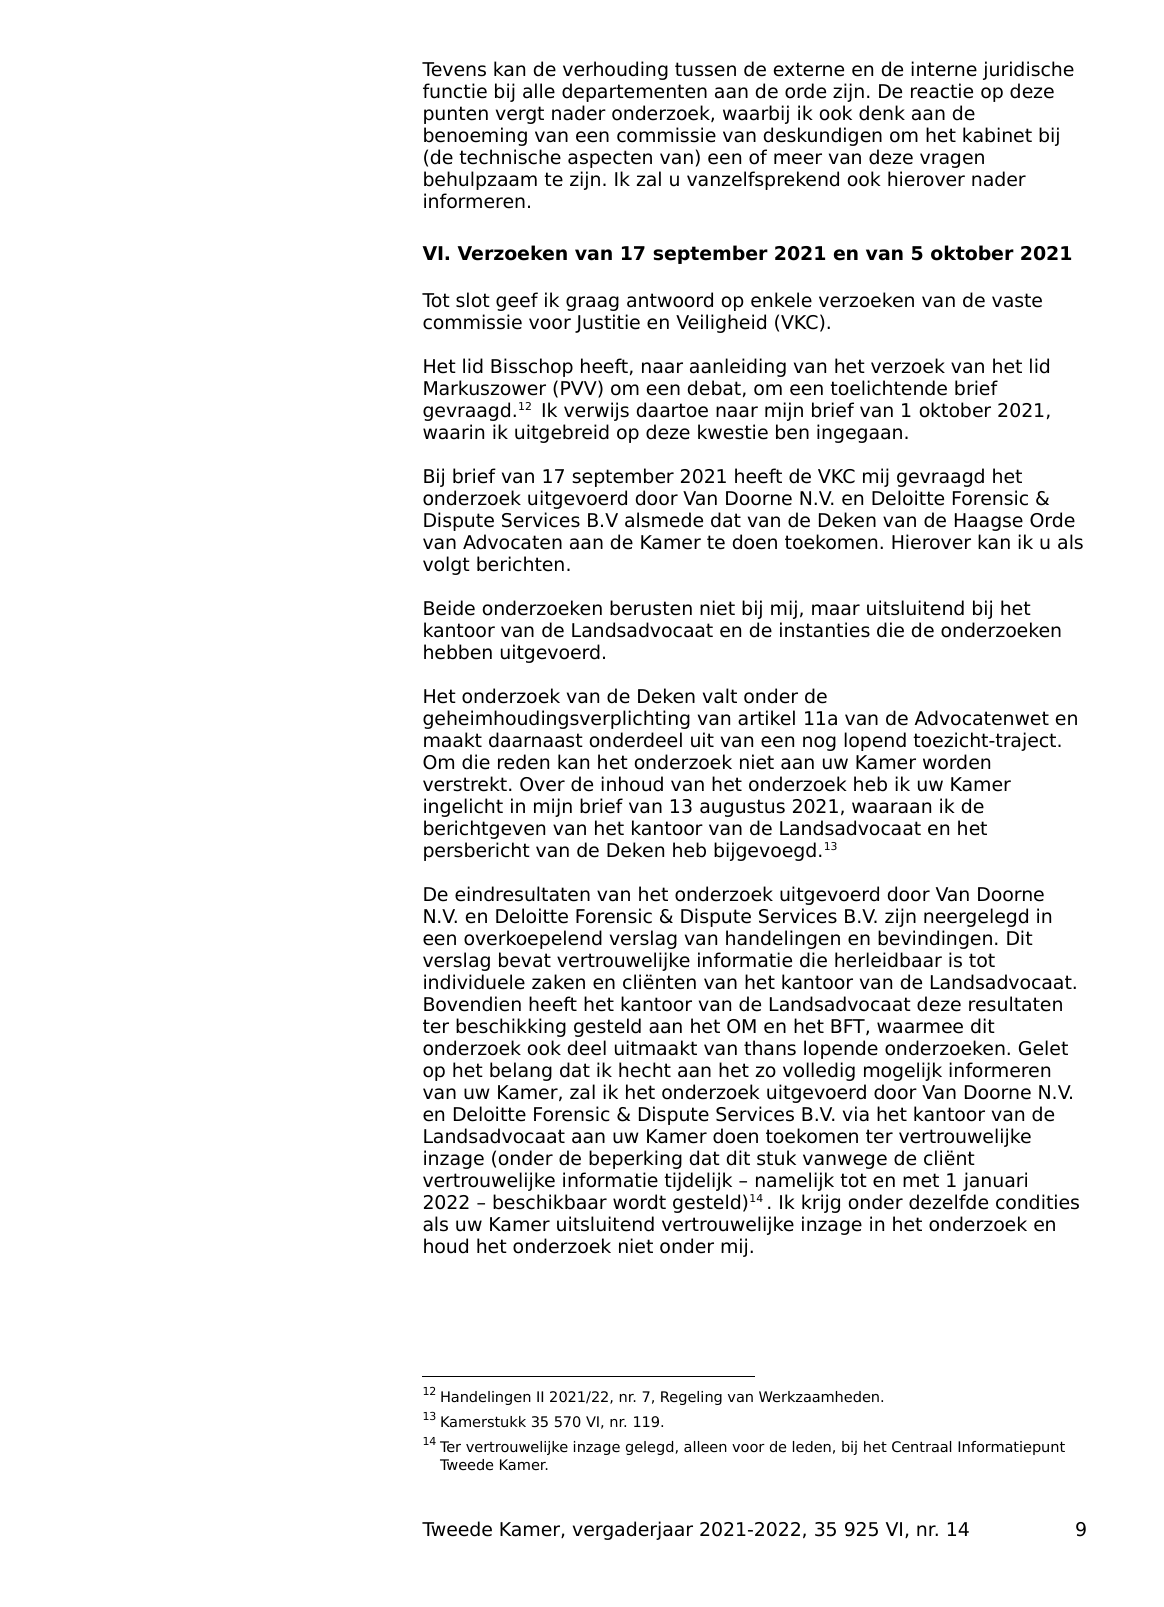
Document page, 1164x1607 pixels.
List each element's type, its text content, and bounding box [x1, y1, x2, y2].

text Ter vertrouwelijke inzage gelegd, alleen voor de leden, bij het Centraal Informatiepunt Tweede Kamer. [422, 1435, 1087, 1474]
text Het lid Bisschop heeft, naar aanleiding van het verzoek van het lid Markuszower (PVV) om een debat, om een toelichtende brief gevraagd. Ik verwijs daartoe naar mijn brief van 1 oktober 2021, waarin ik uitgebreid op deze kwestie ben ingegaan. [422, 356, 1087, 444]
text De eindresultaten van het onderzoek uitgevoerd door Van Doorne N.V. en Deloitte Forensic & Dispute Services B.V. zijn neergelegd in een overkoepelend verslag van handelingen en bevindingen. Dit verslag bevat vertrouwelijke informatie die herleidbaar is tot individuele zaken en cliënten van het kantoor van de Landsadvocaat. Bovendien heeft het kantoor van de Landsadvocaat deze resultaten ter beschikking gesteld aan het OM en het BFT, waarmee dit onderzoek ook deel uitmaakt van thans lopende onderzoeken. Gelet op het belang dat ik hecht aan het zo volledig mogelijk informeren van uw Kamer, zal ik het onderzoek uitgevoerd door Van Doorne N.V. en Deloitte Forensic & Dispute Services B.V. via het kantoor van de Landsadvocaat aan uw Kamer doen toekomen ter vertrouwelijke inzage (onder de beperking dat dit stuk vanwege de cliënt vertrouwelijke informatie tijdelijk – namelijk tot en met 1 januari 2022 – beschikbaar wordt gesteld). Ik krijg onder dezelfde condities als uw Kamer uitsluitend vertrouwelijke inzage in het onderzoek en houd het onderzoek niet onder mij. [422, 884, 1087, 1258]
text Tevens kan de verhouding tussen de externe en de interne juridische functie bij alle departementen aan de orde zijn. De reactie op deze punten vergt nader onderzoek, waarbij ik ook denk aan de benoeming van een commissie van deskundigen om het kabinet bij (de technische aspecten van) een of meer van deze vragen behulpzaam te zijn. Ik zal u vanzelfsprekend ook hierover nader informeren. [422, 59, 1087, 213]
text Bij brief van 17 september 2021 heeft de VKC mij gevraagd het onderzoek uitgevoerd door Van Doorne N.V. en Deloitte Forensic & Dispute Services B.V alsmede dat van de Deken van de Haagse Orde van Advocaten aan de Kamer te doen toekomen. Hierover kan ik u als volgt berichten. [422, 466, 1087, 576]
text Handelingen II 2021/22, nr. 7, Regeling van Werkzaamheden. [422, 1385, 1087, 1407]
text Het onderzoek van de Deken valt onder de geheimhoudingsverplichting van artikel 11a van de Advocatenwet en maakt daarnaast onderdeel uit van een nog lopend toezicht-traject. Om die reden kan het onderzoek niet aan uw Kamer worden verstrekt. Over de inhoud van het onderzoek heb ik uw Kamer ingelicht in mijn brief van 13 augustus 2021, waaraan ik de berichtgeven van het kantoor van de Landsadvocaat en het persbericht van de Deken heb bijgevoegd. [422, 686, 1087, 862]
text Kamerstukk 35 570 VI, nr. 119. [422, 1410, 1087, 1432]
subtitle VI. Verzoeken van 17 september 2021 en van 5 oktober 2021 [422, 243, 1087, 265]
text Tot slot geef ik graag antwoord op enkele verzoeken van de vaste commissie voor Justitie en Veiligheid (VKC). [422, 290, 1087, 334]
text Beide onderzoeken berusten niet bij mij, maar uitsluitend bij het kantoor van de Landsadvocaat en de instanties die de onderzoeken hebben uitgevoerd. [422, 598, 1087, 664]
